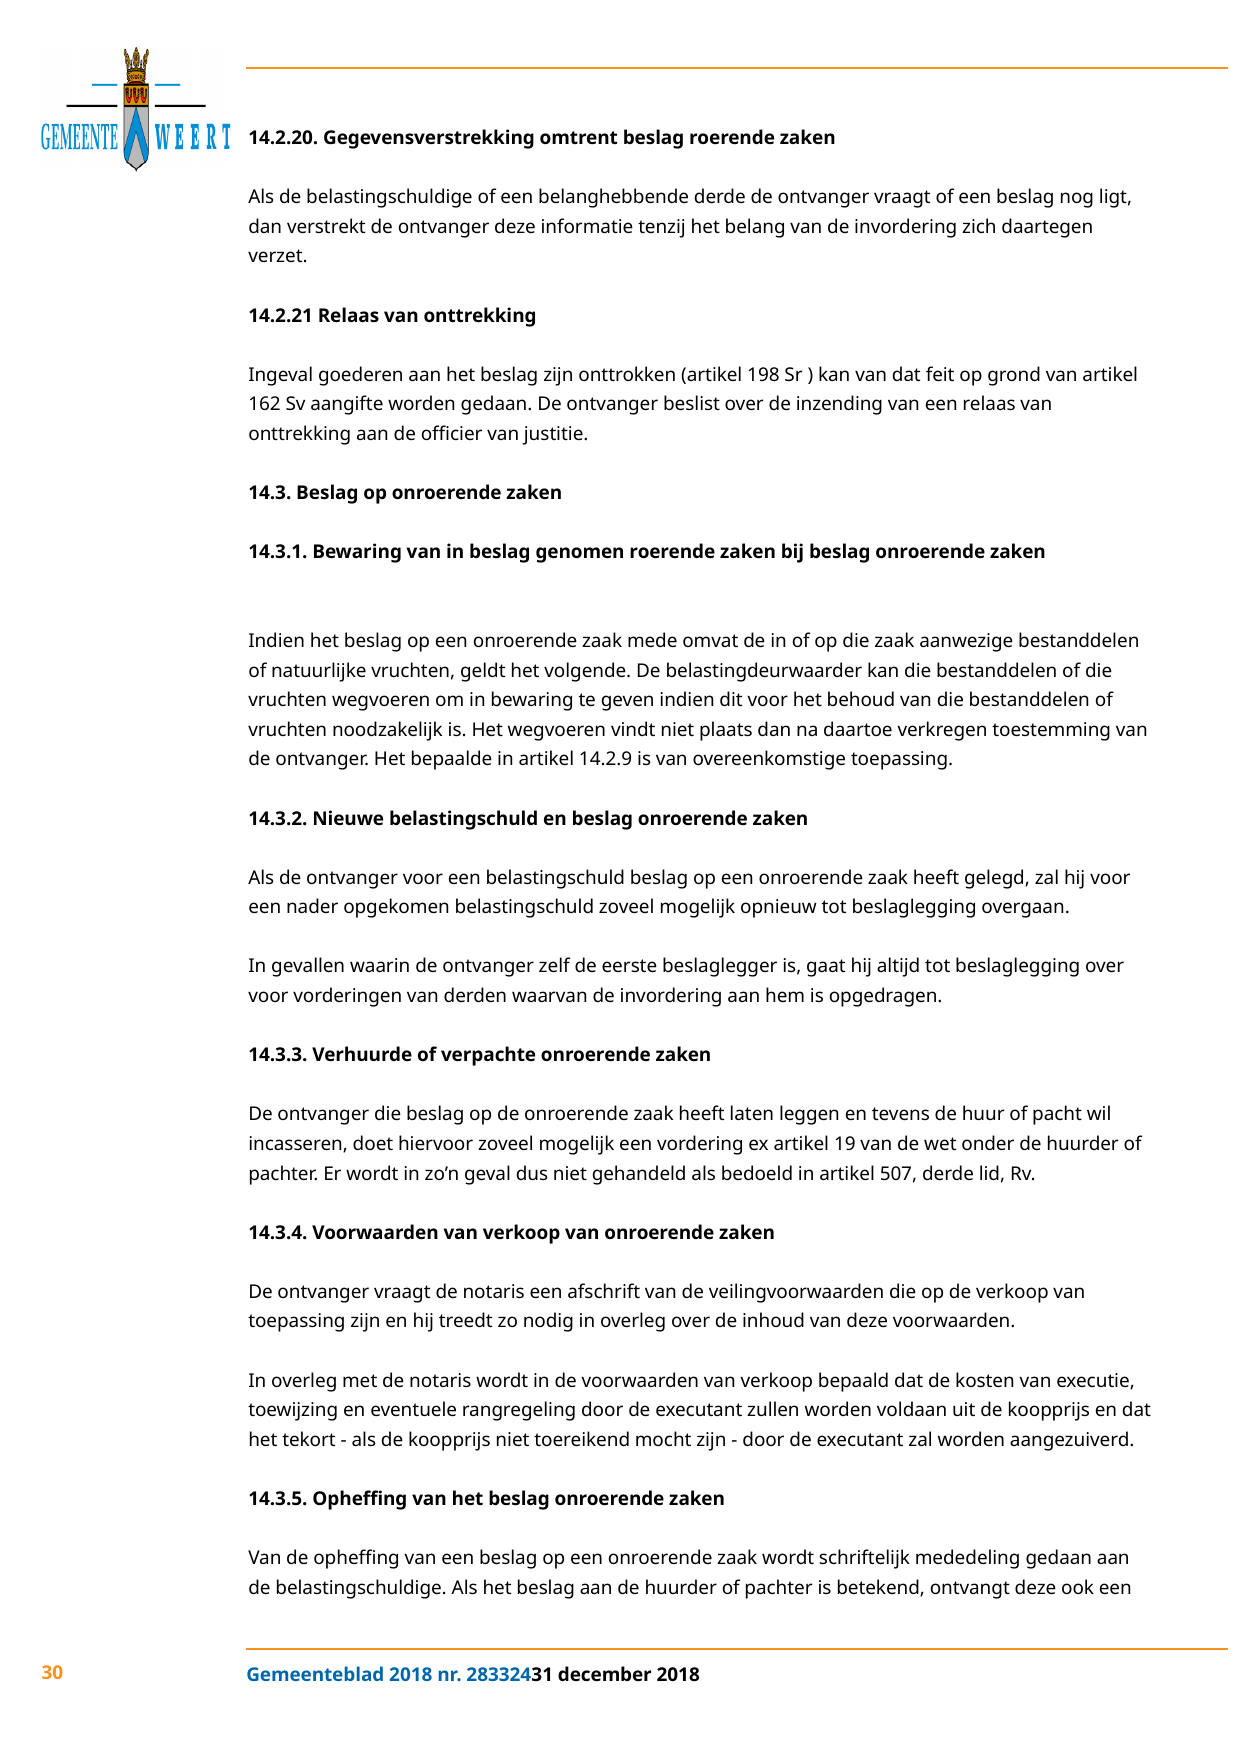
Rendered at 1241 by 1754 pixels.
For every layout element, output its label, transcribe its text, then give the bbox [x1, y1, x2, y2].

text Als de ontvanger voor een belastingschuld beslag op een onroerende zaak heeft gelegd, zal hij voor een nader opgekomen belastingschuld zoveel mogelijk opnieuw tot beslaglegging overgaan. [248, 864, 1152, 919]
text In overleg met de notaris wordt in de voorwaarden van verkoop bepaald dat de kosten van executie, toewijzing en eventuele rangregeling door de executant zullen worden voldaan uit de koopprijs en dat het tekort - als de koopprijs niet toereikend mocht zijn - door de executant zal worden aangezuiverd. [248, 1367, 1152, 1452]
text Ingeval goederen aan het beslag zijn onttrokken (artikel 198 Sr ) kan van dat feit op grond van artikel 162 Sv aangifte worden gedaan. De ontvanger beslist over de inzending van een relaas van onttrekking aan de officier van justitie. [248, 361, 1152, 446]
text Van de opheffing van een beslag op een onroerende zaak wordt schriftelijk mededeling gedaan aan de belastingschuldige. Als het beslag aan de huurder of pachter is betekend, ontvangt deze ook een [248, 1544, 1152, 1600]
text In gevallen waarin de ontvanger zelf de eerste beslaglegger is, gaat hij altijd tot beslaglegging over voor vorderingen van derden waarvan de invordering aan hem is opgedragen. [248, 953, 1152, 1008]
text 14.3.5. Opheffing van het beslag onroerende zaken [248, 1485, 1152, 1511]
text 14.3. Beslag op onroerende zaken [248, 479, 1152, 505]
text Indien het beslag op een onroerende zaak mede omvat de in of op die zaak aanwezige bestanddelen of natuurlijke vruchten, geldt het volgende. De belastingdeurwaarder kan die bestanddelen of die vruchten wegvoeren om in bewaring te geven indien dit voor het behoud van die bestanddelen of vruchten noodzakelijk is. Het wegvoeren vindt niet plaats dan na daartoe verkregen toestemming van de ontvanger. Het bepaalde in artikel 14.2.9 is van overeenkomstige toepassing. [248, 627, 1152, 771]
text 14.2.20. Gegevensverstrekking omtrent beslag roerende zaken [248, 124, 1152, 150]
text 14.3.2. Nieuwe belastingschuld en beslag onroerende zaken [248, 805, 1152, 831]
text 14.3.1. Bewaring van in beslag genomen roerende zaken bij beslag onroerende zaken [248, 538, 1152, 564]
picture [41, 47, 231, 172]
text 14.3.3. Verhuurde of verpachte onroerende zaken [248, 1041, 1152, 1067]
text 14.3.4. Voorwaarden van verkoop van onroerende zaken [248, 1219, 1152, 1245]
text De ontvanger die beslag op de onroerende zaak heeft laten leggen en tevens de huur of pacht wil incasseren, doet hiervoor zoveel mogelijk een vordering ex artikel 19 van de wet onder de huurder of pachter. Er wordt in zo’n geval dus niet gehandeld als bedoeld in artikel 507, derde lid, Rv. [248, 1101, 1152, 1186]
text 14.2.21 Relaas van onttrekking [248, 302, 1152, 328]
text De ontvanger vraagt de notaris een afschrift van de veilingvoorwaarden die op de verkoop van toepassing zijn en hij treedt zo nodig in overleg over de inhoud van deze voorwaarden. [248, 1278, 1152, 1333]
text Als de belastingschuldige of een belanghebbende derde de ontvanger vraagt of een beslag nog ligt, dan verstrekt de ontvanger deze informatie tenzij het belang van de invordering zich daartegen verzet. [248, 183, 1152, 268]
